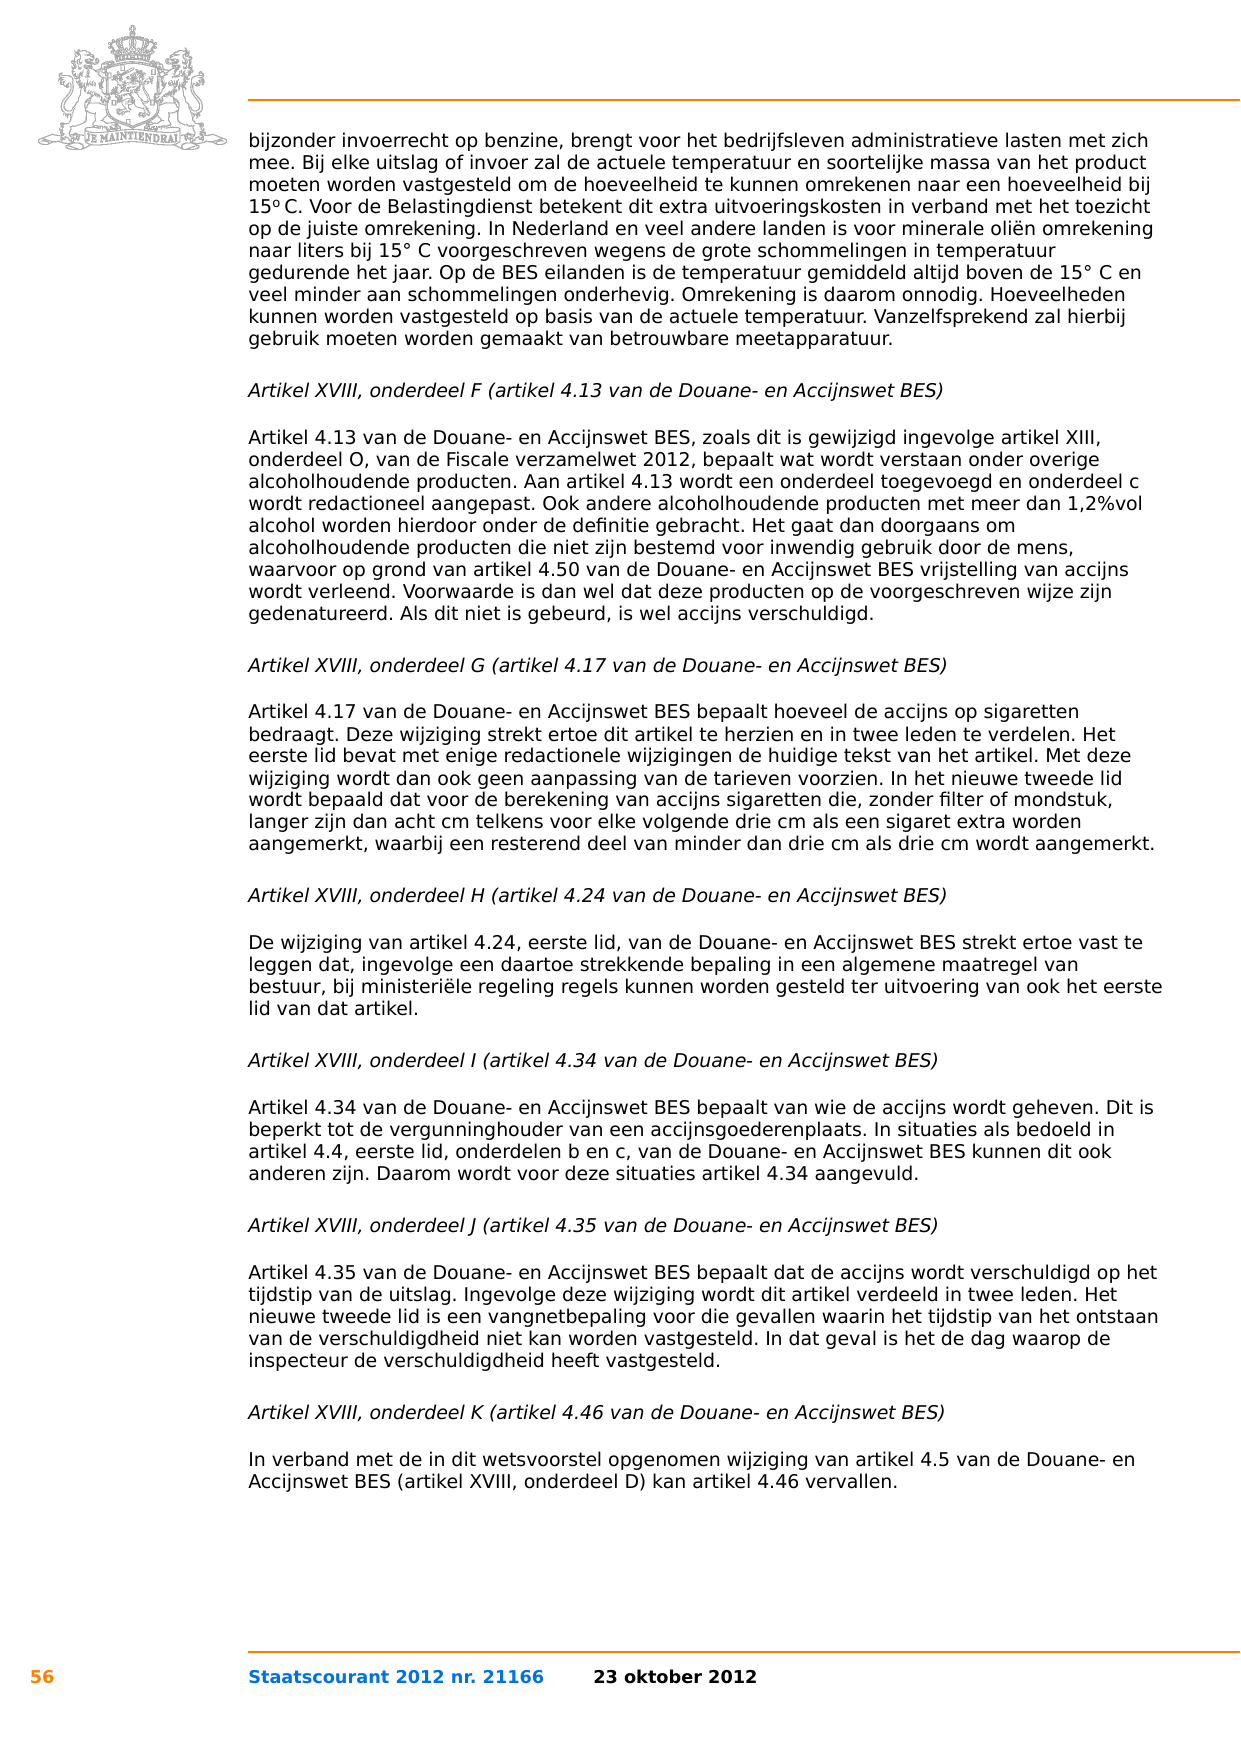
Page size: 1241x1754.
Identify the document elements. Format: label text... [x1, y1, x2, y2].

picture [38, 25, 227, 150]
text Artikel 4.17 van de Douane- en Accijnswet BES bepaalt hoeveel de accijns op sigaretten bedraagt. Deze wijziging strekt ertoe dit artikel te herzien en in twee leden te verdelen. Het eerste lid bevat met enige redactionele wijzigingen de huidige tekst van het artikel. Met deze wijziging wordt dan ook geen aanpassing van de tarieven voorzien. In het nieuwe tweede lid wordt bepaald dat voor de berekening van accijns sigaretten die, zonder filter of mondstuk, langer zijn dan acht cm telkens voor elke volgende drie cm als een sigaret extra worden aangemerkt, waarbij een resterend deel van minder dan drie cm als drie cm wordt aangemerkt. [248, 701, 1163, 855]
text In verband met de in dit wetsvoorstel opgenomen wijziging van artikel 4.5 van de Douane- en Accijnswet BES (artikel XVIII, onderdeel D) kan artikel 4.46 vervallen. [248, 1449, 1163, 1493]
text De wijziging van artikel 4.24, eerste lid, van de Douane- en Accijnswet BES strekt ertoe vast te leggen dat, ingevolge een daartoe strekkende bepaling in een algemene maatregel van bestuur, bij ministeriële regeling regels kunnen worden gesteld ter uitvoering van ook het eerste lid van dat artikel. [248, 932, 1163, 1020]
subtitle Artikel XVIII, onderdeel K (artikel 4.46 van de Douane- en Accijnswet BES) [248, 1402, 1163, 1424]
subtitle Artikel XVIII, onderdeel I (artikel 4.34 van de Douane- en Accijnswet BES) [248, 1050, 1163, 1072]
subtitle Artikel XVIII, onderdeel G (artikel 4.17 van de Douane- en Accijnswet BES) [248, 654, 1163, 676]
text bijzonder invoerrecht op benzine, brengt voor het bedrijfsleven administratieve lasten met zich mee. Bij elke uitslag of invoer zal de actuele temperatuur en soortelijke massa van het product moeten worden vastgesteld om de hoeveelheid te kunnen omrekenen naar een hoeveelheid bij 15o C. Voor de Belastingdienst betekent dit extra uitvoeringskosten in verband met het toezicht op de juiste omrekening. In Nederland en veel andere landen is voor minerale oliën omrekening naar liters bij 15° C voorgeschreven wegens de grote schommelingen in temperatuur gedurende het jaar. Op de BES eilanden is de temperatuur gemiddeld altijd boven de 15° C en veel minder aan schommelingen onderhevig. Omrekening is daarom onnodig. Hoeveelheden kunnen worden vastgesteld op basis van de actuele temperatuur. Vanzelfsprekend zal hierbij gebruik moeten worden gemaakt van betrouwbare meetapparatuur. [248, 130, 1163, 350]
subtitle Artikel XVIII, onderdeel H (artikel 4.24 van de Douane- en Accijnswet BES) [248, 885, 1163, 907]
subtitle Artikel XVIII, onderdeel J (artikel 4.35 van de Douane- en Accijnswet BES) [248, 1215, 1163, 1237]
subtitle Artikel XVIII, onderdeel F (artikel 4.13 van de Douane- en Accijnswet BES) [248, 380, 1163, 402]
text Artikel 4.34 van de Douane- en Accijnswet BES bepaalt van wie de accijns wordt geheven. Dit is beperkt tot de vergunninghouder van een accijnsgoederenplaats. In situaties als bedoeld in artikel 4.4, eerste lid, onderdelen b en c, van de Douane- en Accijnswet BES kunnen dit ook anderen zijn. Daarom wordt voor deze situaties artikel 4.34 aangevuld. [248, 1097, 1163, 1185]
text Artikel 4.35 van de Douane- en Accijnswet BES bepaalt dat de accijns wordt verschuldigd op het tijdstip van de uitslag. Ingevolge deze wijziging wordt dit artikel verdeeld in twee leden. Het nieuwe tweede lid is een vangnetbepaling voor die gevallen waarin het tijdstip van het ontstaan van de verschuldigdheid niet kan worden vastgesteld. In dat geval is het de dag waarop de inspecteur de verschuldigdheid heeft vastgesteld. [248, 1262, 1163, 1372]
text Artikel 4.13 van de Douane- en Accijnswet BES, zoals dit is gewijzigd ingevolge artikel XIII, onderdeel O, van de Fiscale verzamelwet 2012, bepaalt wat wordt verstaan onder overige alcoholhoudende producten. Aan artikel 4.13 wordt een onderdeel toegevoegd en onderdeel c wordt redactioneel aangepast. Ook andere alcoholhoudende producten met meer dan 1,2%vol alcohol worden hierdoor onder de definitie gebracht. Het gaat dan doorgaans om alcoholhoudende producten die niet zijn bestemd voor inwendig gebruik door de mens, waarvoor op grond van artikel 4.50 van de Douane- en Accijnswet BES vrijstelling van accijns wordt verleend. Voorwaarde is dan wel dat deze producten op de voorgeschreven wijze zijn gedenatureerd. Als dit niet is gebeurd, is wel accijns verschuldigd. [248, 427, 1163, 624]
